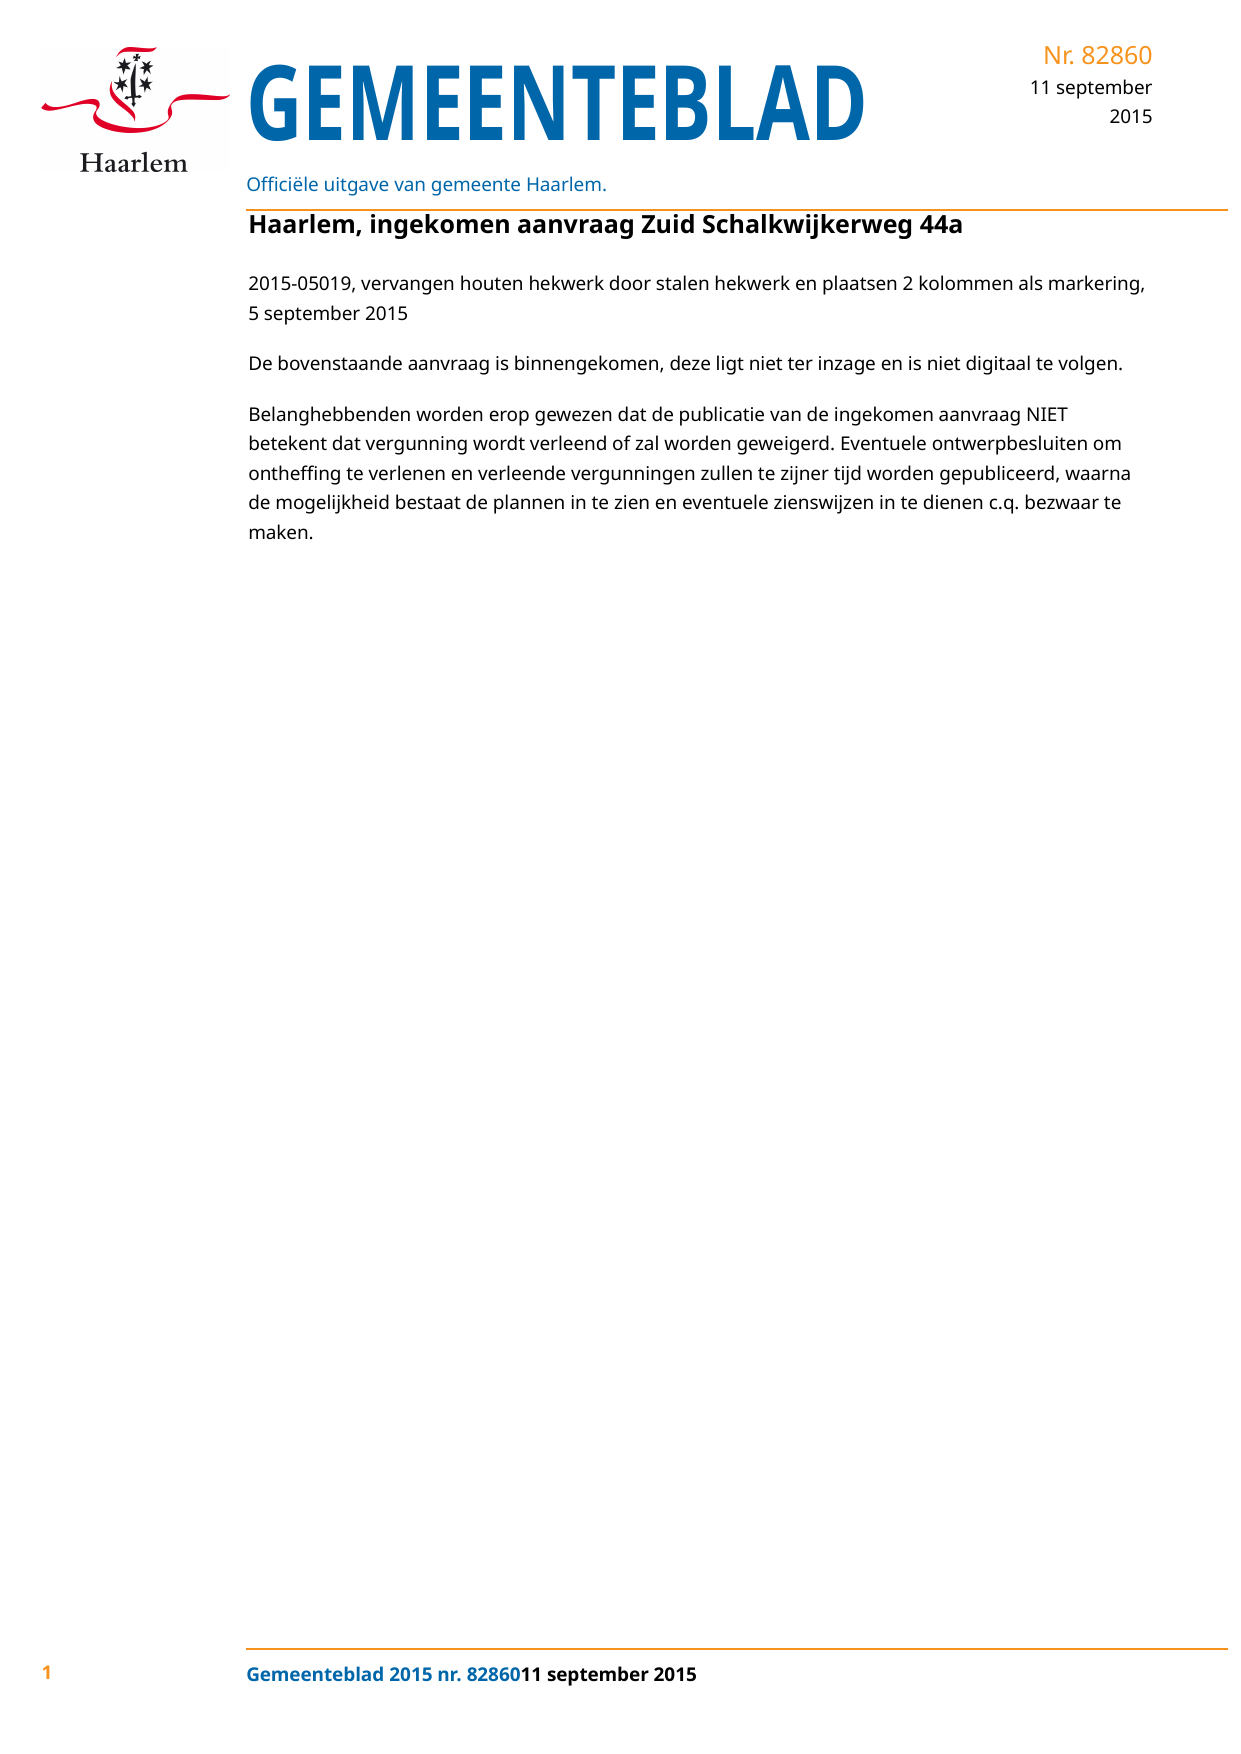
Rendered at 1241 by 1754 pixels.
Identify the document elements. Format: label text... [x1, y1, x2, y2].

picture [41, 47, 231, 172]
text 2015-05019, vervangen houten hekwerk door stalen hekwerk en plaatsen 2 kolommen als markering, 5 september 2015 [248, 270, 1152, 326]
text De bovenstaande aanvraag is binnengekomen, deze ligt niet ter inzage en is niet digitaal te volgen. [248, 350, 1152, 376]
text Belanghebbenden worden erop gewezen dat de publicatie van de ingekomen aanvraag NIET betekent dat vergunning wordt verleend of zal worden geweigerd. Eventuele ontwerpbesluiten om ontheffing te verlenen en verleende vergunningen zullen te zijner tijd worden gepubliceerd, waarna de mogelijkheid bestaat de plannen in te zien en eventuele zienswijzen in te dienen c.q. bezwaar te maken. [248, 401, 1152, 545]
text Haarlem, ingekomen aanvraag Zuid Schalkwijkerweg 44a [248, 211, 1152, 241]
